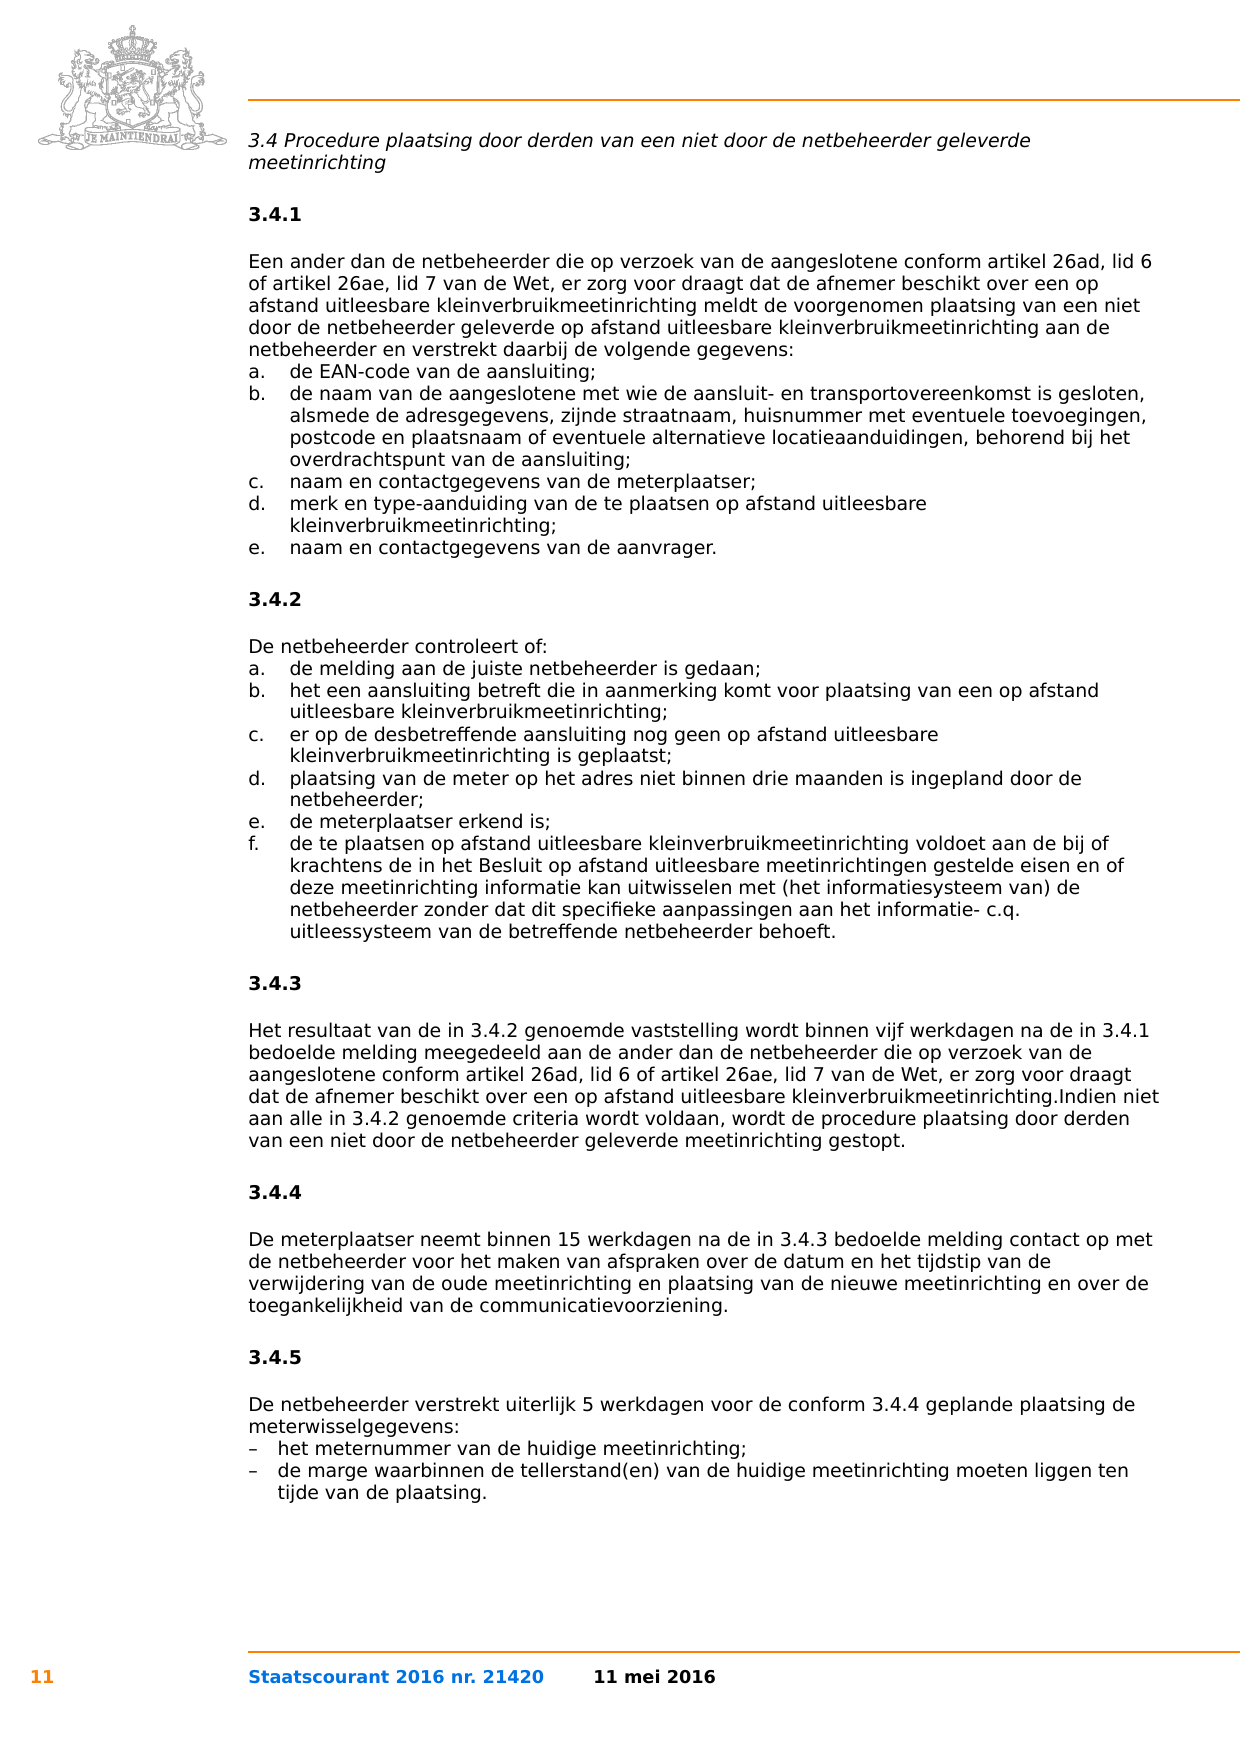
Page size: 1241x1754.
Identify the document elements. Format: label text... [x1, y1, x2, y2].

text b. het een aansluiting betreft die in aanmerking komt voor plaatsing van een op afstand uitleesbare kleinverbruikmeetinrichting; [248, 679, 1163, 723]
subtitle 3.4.2 [248, 588, 1163, 611]
text d. plaatsing van de meter op het adres niet binnen drie maanden is ingepland door de netbeheerder; [248, 767, 1163, 811]
subtitle 3.4 Procedure plaatsing door derden van een niet door de netbeheerder geleverde meetinrichting [248, 130, 1163, 174]
subtitle 3.4.5 [248, 1347, 1163, 1369]
text De netbeheerder verstrekt uiterlijk 5 werkdagen voor de conform 3.4.4 geplande plaatsing de meterwisselgegevens: [248, 1394, 1163, 1438]
text c. naam en contactgegevens van de meterplaatser; [248, 471, 1163, 493]
picture [38, 25, 227, 150]
text – het meternummer van de huidige meetinrichting; [248, 1438, 1163, 1460]
subtitle 3.4.3 [248, 973, 1163, 995]
text e. naam en contactgegevens van de aanvrager. [248, 537, 1163, 558]
text De netbeheerder controleert of: [248, 636, 1163, 657]
text e. de meterplaatser erkend is; [248, 811, 1163, 833]
subtitle 3.4.1 [248, 204, 1163, 226]
text Het resultaat van de in 3.4.2 genoemde vaststelling wordt binnen vijf werkdagen na de in 3.4.1 bedoelde melding meegedeeld aan de ander dan de netbeheerder die op verzoek van de aangeslotene conform artikel 26ad, lid 6 of artikel 26ae, lid 7 van de Wet, er zorg voor draagt dat de afnemer beschikt over een op afstand uitleesbare kleinverbruikmeetinrichting.Indien niet aan alle in 3.4.2 genoemde criteria wordt voldaan, wordt de procedure plaatsing door derden van een niet door de netbeheerder geleverde meetinrichting gestopt. [248, 1020, 1163, 1152]
text Een ander dan de netbeheerder die op verzoek van de aangeslotene conform artikel 26ad, lid 6 of artikel 26ae, lid 7 van de Wet, er zorg voor draagt dat de afnemer beschikt over een op afstand uitleesbare kleinverbruikmeetinrichting meldt de voorgenomen plaatsing van een niet door de netbeheerder geleverde op afstand uitleesbare kleinverbruikmeetinrichting aan de netbeheerder en verstrekt daarbij de volgende gegevens: [248, 251, 1163, 361]
subtitle 3.4.4 [248, 1182, 1163, 1204]
text De meterplaatser neemt binnen 15 werkdagen na de in 3.4.3 bedoelde melding contact op met de netbeheerder voor het maken van afspraken over de datum en het tijdstip van de verwijdering van de oude meetinrichting en plaatsing van de nieuwe meetinrichting en over de toegankelijkheid van de communicatievoorziening. [248, 1229, 1163, 1317]
text a. de EAN-code van de aansluiting; [248, 361, 1163, 383]
text d. merk en type-aanduiding van de te plaatsen op afstand uitleesbare kleinverbruikmeetinrichting; [248, 493, 1163, 537]
text – de marge waarbinnen de tellerstand(en) van de huidige meetinrichting moeten liggen ten tijde van de plaatsing. [248, 1460, 1163, 1504]
text a. de melding aan de juiste netbeheerder is gedaan; [248, 657, 1163, 679]
text f. de te plaatsen op afstand uitleesbare kleinverbruikmeetinrichting voldoet aan de bij of krachtens de in het Besluit op afstand uitleesbare meetinrichtingen gestelde eisen en of deze meetinrichting informatie kan uitwisselen met (het informatiesysteem van) de netbeheerder zonder dat dit specifieke aanpassingen aan het informatie- c.q. uitleessysteem van de betreffende netbeheerder behoeft. [248, 833, 1163, 943]
text b. de naam van de aangeslotene met wie de aansluit- en transportovereenkomst is gesloten, alsmede de adresgegevens, zijnde straatnaam, huisnummer met eventuele toevoegingen, postcode en plaatsnaam of eventuele alternatieve locatieaanduidingen, behorend bij het overdrachtspunt van de aansluiting; [248, 383, 1163, 471]
text c. er op de desbetreffende aansluiting nog geen op afstand uitleesbare kleinverbruikmeetinrichting is geplaatst; [248, 723, 1163, 767]
